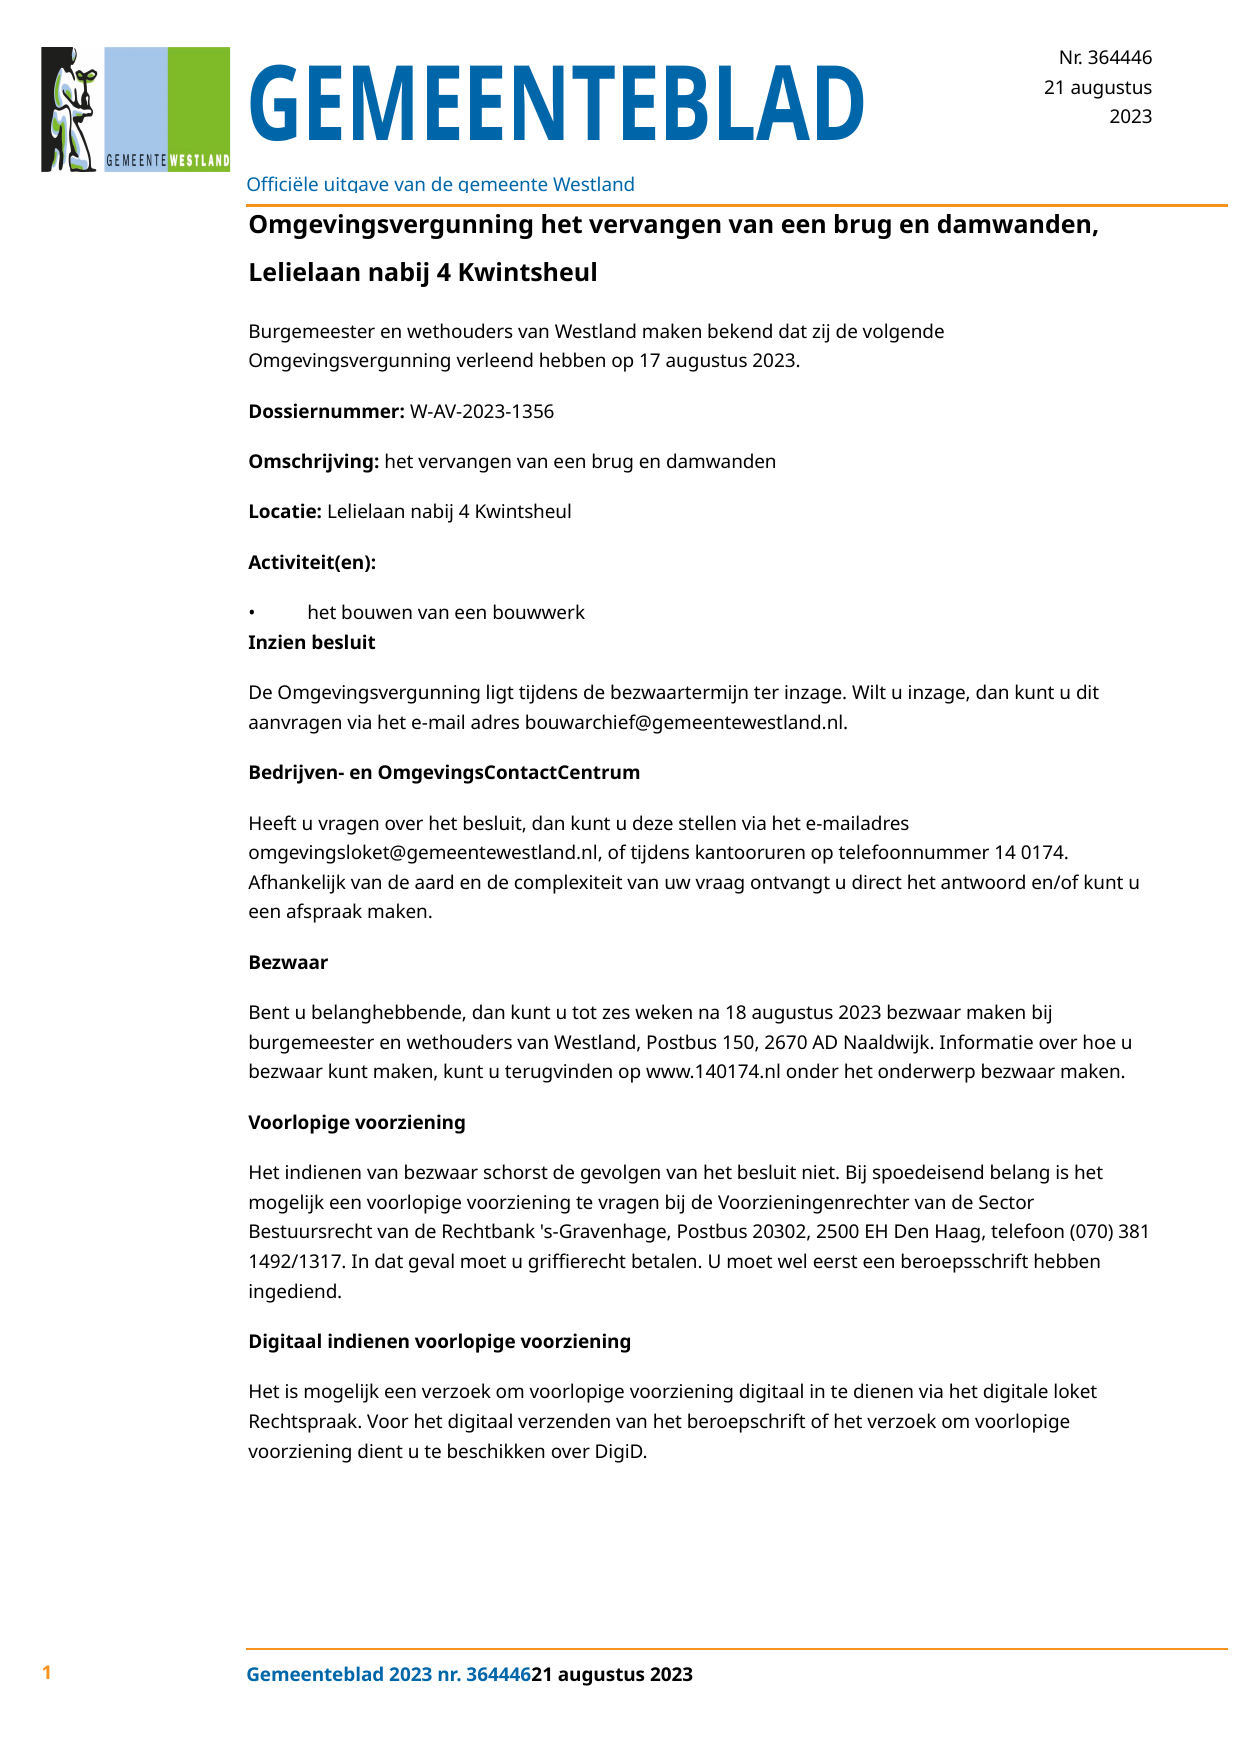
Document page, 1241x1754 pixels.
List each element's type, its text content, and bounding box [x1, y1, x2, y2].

text Activiteit(en): [248, 549, 1152, 575]
text Bedrijven- en OmgevingsContactCentrum [248, 759, 1152, 785]
text Heeft u vragen over het besluit, dan kunt u deze stellen via het e-mailadres omgevingsloket@gemeentewestland.nl, of tijdens kantooruren op telefoonnummer 14 0174. Afhankelijk van de aard en de complexiteit van uw vraag ontvangt u direct het antwoord en/of kunt u een afspraak maken. [248, 810, 1152, 924]
text Omschrijving: het vervangen van een brug en damwanden [248, 448, 1152, 474]
text Het is mogelijk een verzoek om voorlopige voorziening digitaal in te dienen via het digitale loket Rechtspraak. Voor het digitaal verzenden van het beroepschrift of het verzoek om voorlopige voorziening dient u te beschikken over DigiD. [248, 1379, 1152, 1464]
text Omgevingsvergunning het vervangen van een brug en damwanden, Lelielaan nabij 4 Kwintsheul [248, 207, 1152, 288]
text Locatie: Lelielaan nabij 4 Kwintsheul [248, 499, 1152, 524]
text Voorlopige voorziening [248, 1109, 1152, 1135]
text Inzien besluit [248, 629, 1152, 655]
picture [41, 47, 231, 172]
text De Omgevingsvergunning ligt tijdens de bezwaartermijn ter inzage. Wilt u inzage, dan kunt u dit aanvragen via het e-mail adres bouwarchief@gemeentewestland.nl. [248, 679, 1152, 735]
text Burgemeester en wethouders van Westland maken bekend dat zij de volgende Omgevingsvergunning verleend hebben op 17 augustus 2023. [248, 318, 1152, 373]
text Dossiernummer: W-AV-2023-1356 [248, 398, 1152, 424]
text Het indienen van bezwaar schorst de gevolgen van het besluit niet. Bij spoedeisend belang is het mogelijk een voorlopige voorziening te vragen bij de Voorzieningenrechter van de Sector Bestuursrecht van de Rechtbank 's-Gravenhage, Postbus 20302, 2500 EH Den Haag, telefoon (070) 381 1492/1317. In dat geval moet u griffierecht betalen. U moet wel eerst een beroepsschrift hebben ingediend. [248, 1159, 1152, 1304]
text Bent u belanghebbende, dan kunt u tot zes weken na 18 augustus 2023 bezwaar maken bij burgemeester en wethouders van Westland, Postbus 150, 2670 AD Naaldwijk. Informatie over hoe u bezwaar kunt maken, kunt u terugvinden op www.140174.nl onder het onderwerp bezwaar maken. [248, 999, 1152, 1084]
text Digitaal indienen voorlopige voorziening [248, 1328, 1152, 1354]
list het bouwen van een bouwwerk [248, 599, 1152, 625]
text Bezwaar [248, 949, 1152, 975]
